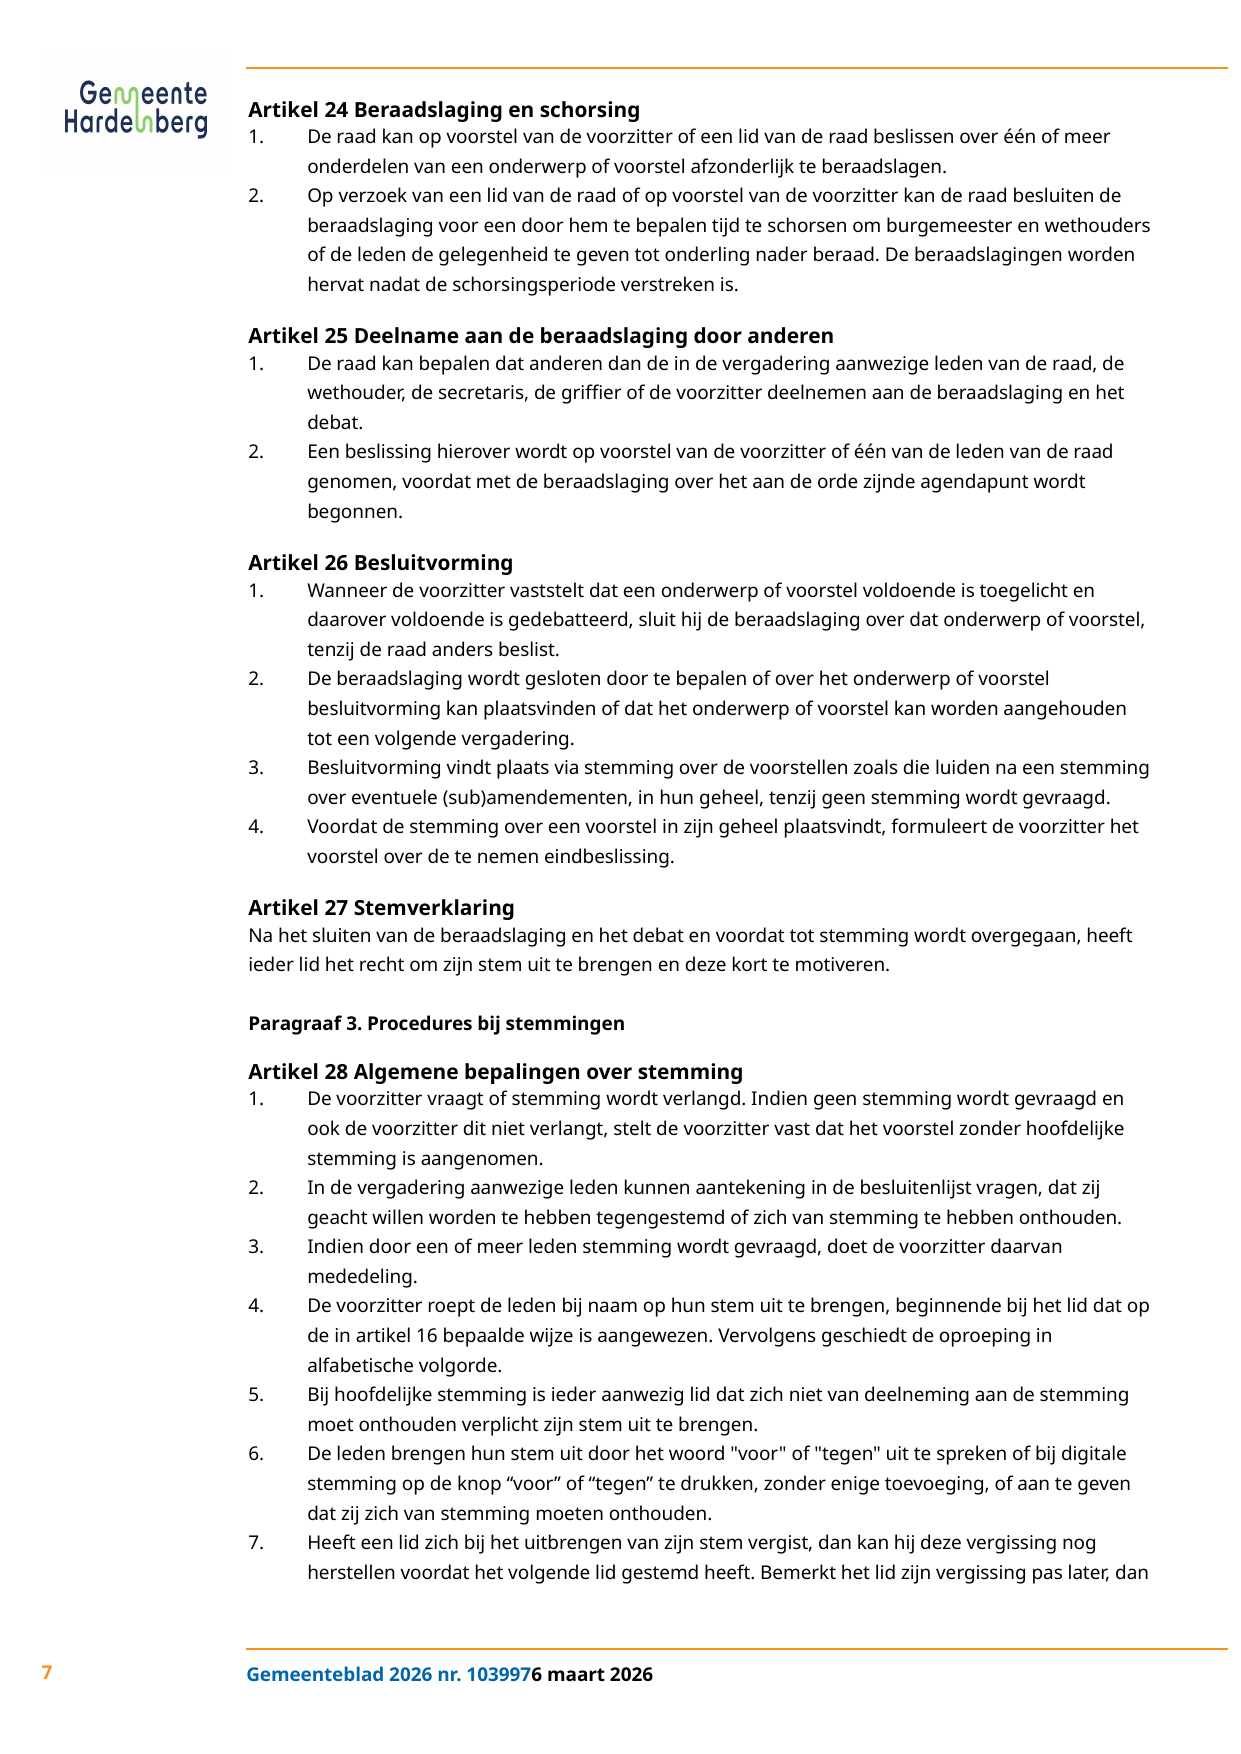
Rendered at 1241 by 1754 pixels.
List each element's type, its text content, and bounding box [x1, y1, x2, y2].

list Bij hoofdelijke stemming is ieder aanwezig lid dat zich niet van deelneming aan de stemming moet onthouden verplicht zijn stem uit te brengen. [248, 1381, 1152, 1437]
list Een beslissing hierover wordt op voorstel van de voorzitter of één van de leden van de raad genomen, voordat met de beraadslaging over het aan de orde zijnde agendapunt wordt begonnen. [248, 439, 1152, 524]
list De voorzitter vraagt of stemming wordt verlangd. Indien geen stemming wordt gevraagd en ook de voorzitter dit niet verlangt, stelt de voorzitter vast dat het voorstel zonder hoofdelijke stemming is aangenomen. [248, 1086, 1152, 1171]
text Artikel 27 Stemverklaring [248, 893, 1152, 922]
text Artikel 24 Beraadslaging en schorsing [248, 95, 1152, 123]
text Artikel 26 Besluitvorming [248, 548, 1152, 577]
text Artikel 28 Algemene bepalingen over stemming [248, 1057, 1152, 1086]
list De voorzitter roept de leden bij naam op hun stem uit te brengen, beginnende bij het lid dat op de in artikel 16 bepaalde wijze is aangewezen. Vervolgens geschiedt de oproeping in alfabetische volgorde. [248, 1293, 1152, 1378]
list Heeft een lid zich bij het uitbrengen van zijn stem vergist, dan kan hij deze vergissing nog herstellen voordat het volgende lid gestemd heeft. Bemerkt het lid zijn vergissing pas later, dan [248, 1529, 1152, 1585]
list Op verzoek van een lid van de raad of op voorstel van de voorzitter kan de raad besluiten de beraadslaging voor een door hem te bepalen tijd te schorsen om burgemeester en wethouders of de leden de gelegenheid te geven tot onderling nader beraad. De beraadslagingen worden hervat nadat de schorsingsperiode verstreken is. [248, 182, 1152, 297]
list Indien door een of meer leden stemming wordt gevraagd, doet de voorzitter daarvan mededeling. [248, 1233, 1152, 1289]
text Artikel 25 Deelname aan de beraadslaging door anderen [248, 322, 1152, 350]
text Paragraaf 3. Procedures bij stemmingen [248, 1011, 1152, 1036]
list Wanneer de voorzitter vaststelt dat een onderwerp of voorstel voldoende is toegelicht en daarover voldoende is gedebatteerd, sluit hij de beraadslaging over dat onderwerp of voorstel, tenzij de raad anders beslist. [248, 577, 1152, 662]
text Na het sluiten van de beraadslaging en het debat en voordat tot stemming wordt overgegaan, heeft ieder lid het recht om zijn stem uit te brengen en deze kort te motiveren. [248, 922, 1152, 977]
list Voordat de stemming over een voorstel in zijn geheel plaatsvindt, formuleert de voorzitter het voorstel over de te nemen eindbeslissing. [248, 813, 1152, 869]
list De raad kan op voorstel van de voorzitter of een lid van de raad beslissen over één of meer onderdelen van een onderwerp of voorstel afzonderlijk te beraadslagen. [248, 123, 1152, 178]
list De beraadslaging wordt gesloten door te bepalen of over het onderwerp of voorstel besluitvorming kan plaatsvinden of dat het onderwerp of voorstel kan worden aangehouden tot een volgende vergadering. [248, 666, 1152, 750]
list Besluitvorming vindt plaats via stemming over de voorstellen zoals die luiden na een stemming over eventuele (sub)amendementen, in hun geheel, tenzij geen stemming wordt gevraagd. [248, 754, 1152, 809]
picture [41, 47, 231, 172]
list De leden brengen hun stem uit door het woord "voor" of "tegen" uit te spreken of bij digitale stemming op de knop “voor” of “tegen” te drukken, zonder enige toevoeging, of aan te geven dat zij zich van stemming moeten onthouden. [248, 1441, 1152, 1526]
list De raad kan bepalen dat anderen dan de in de vergadering aanwezige leden van de raad, de wethouder, de secretaris, de griffier of de voorzitter deelnemen aan de beraadslaging en het debat. [248, 350, 1152, 435]
list In de vergadering aanwezige leden kunnen aantekening in de besluitenlijst vragen, dat zij geacht willen worden te hebben tegengestemd of zich van stemming te hebben onthouden. [248, 1174, 1152, 1230]
